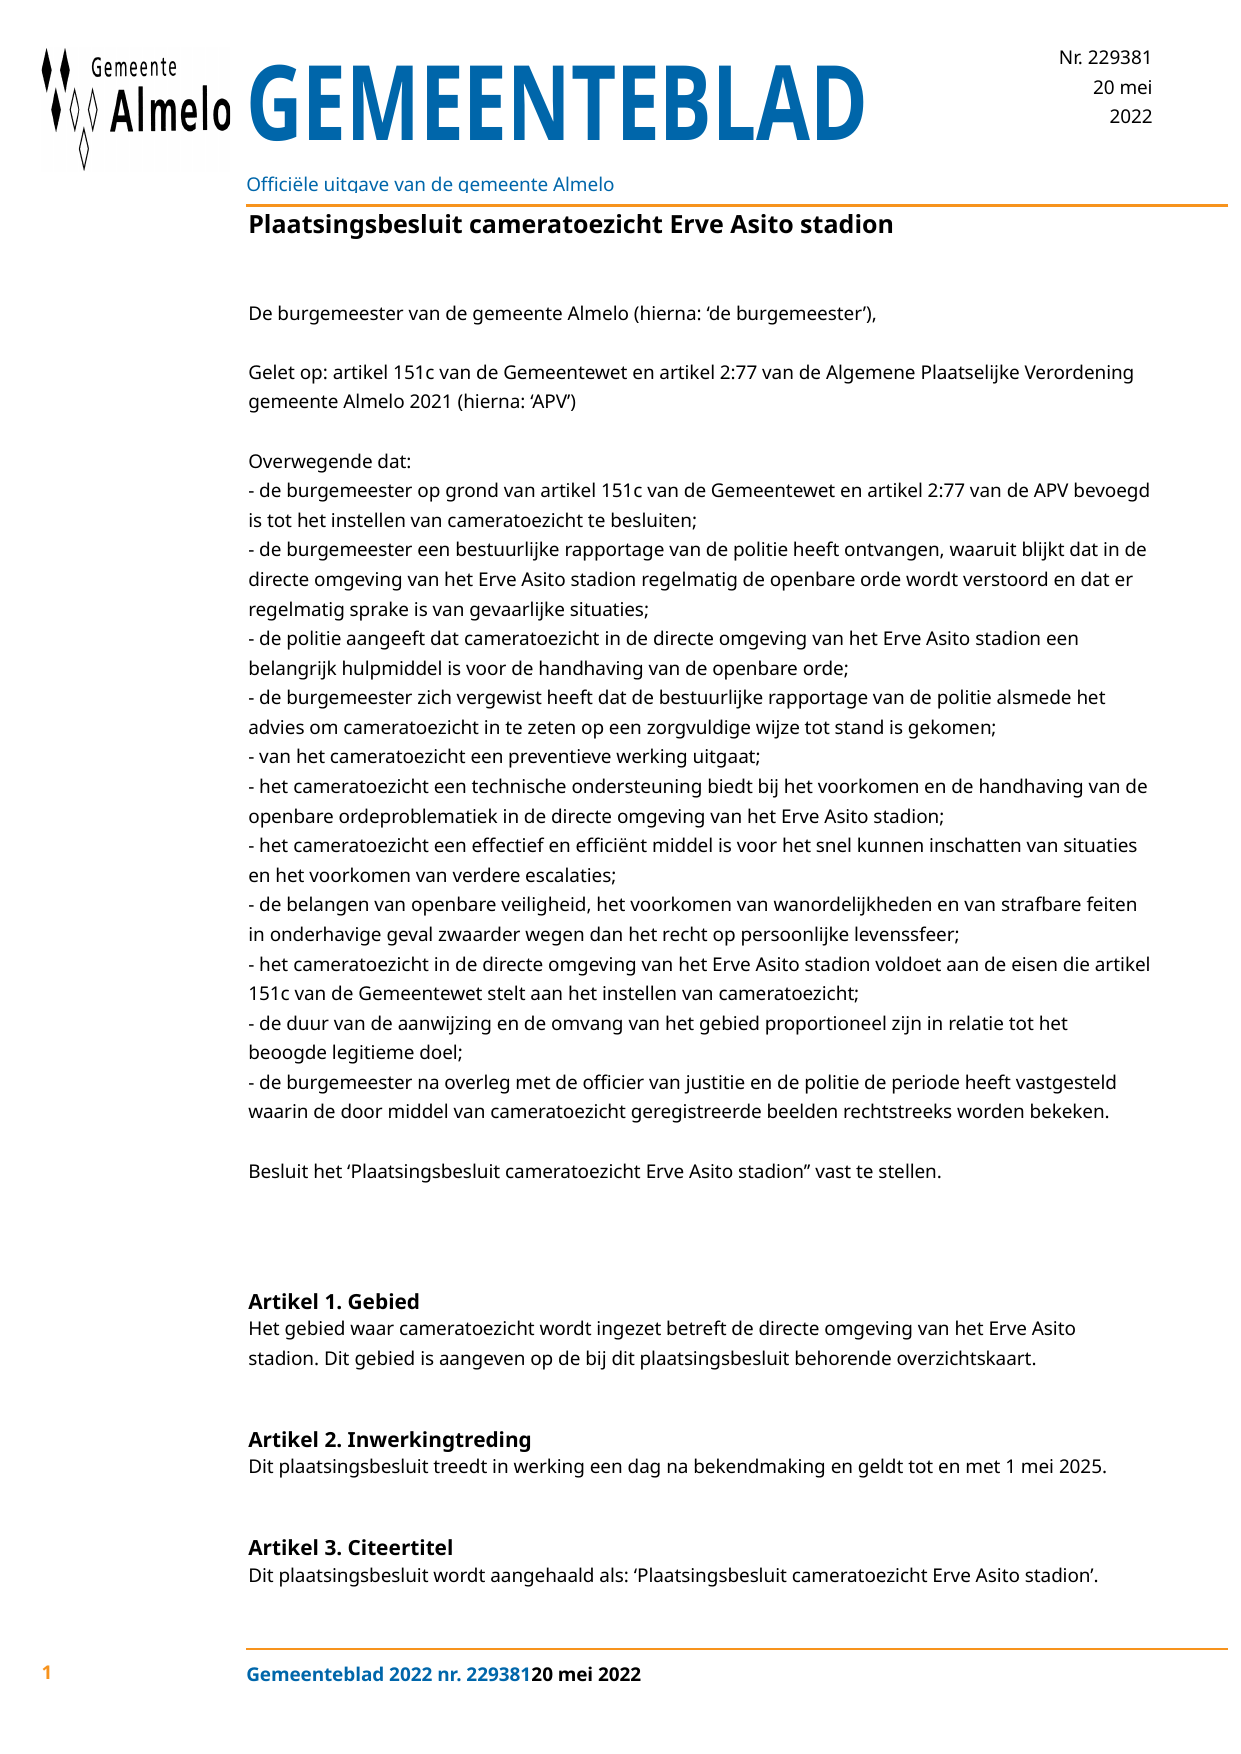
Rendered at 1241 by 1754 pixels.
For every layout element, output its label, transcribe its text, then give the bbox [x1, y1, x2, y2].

text - de politie aangeeft dat cameratoezicht in de directe omgeving van het Erve Asito stadion een belangrijk hulpmiddel is voor de handhaving van de openbare orde; [248, 625, 1152, 681]
text Het gebied waar cameratoezicht wordt ingezet betreft de directe omgeving van het Erve Asito stadion. Dit gebied is aangeven op de bij dit plaatsingsbesluit behorende overzichtskaart. [248, 1316, 1152, 1371]
text - de burgemeester een bestuurlijke rapportage van de politie heeft ontvangen, waaruit blijkt dat in de directe omgeving van het Erve Asito stadion regelmatig de openbare orde wordt verstoord en dat er regelmatig sprake is van gevaarlijke situaties; [248, 537, 1152, 621]
text - de belangen van openbare veiligheid, het voorkomen van wanordelijkheden en van strafbare feiten in onderhavige geval zwaarder wegen dan het recht op persoonlijke levenssfeer; [248, 892, 1152, 947]
text Besluit het ‘Plaatsingsbesluit cameratoezicht Erve Asito stadion’’ vast te stellen. [248, 1158, 1152, 1183]
text Artikel 3. Citeertitel [248, 1533, 1152, 1562]
text Dit plaatsingsbesluit wordt aangehaald als: ‘Plaatsingsbesluit cameratoezicht Erve Asito stadion’. [248, 1562, 1152, 1588]
text Artikel 1. Gebied [248, 1287, 1152, 1316]
text De burgemeester van de gemeente Almelo (hierna: ‘de burgemeester’), [248, 300, 1152, 326]
text - het cameratoezicht een effectief en efficiënt middel is voor het snel kunnen inschatten van situaties en het voorkomen van verdere escalaties; [248, 832, 1152, 888]
text - het cameratoezicht een technische ondersteuning biedt bij het voorkomen en de handhaving van de openbare ordeproblematiek in de directe omgeving van het Erve Asito stadion; [248, 773, 1152, 828]
text Plaatsingsbesluit cameratoezicht Erve Asito stadion [248, 207, 1152, 241]
text Artikel 2. Inwerkingtreding [248, 1425, 1152, 1453]
text - de burgemeester na overleg met de officier van justitie en de politie de periode heeft vastgesteld waarin de door middel van cameratoezicht geregistreerde beelden rechtstreeks worden bekeken. [248, 1069, 1152, 1124]
picture [41, 47, 231, 172]
text Gelet op: artikel 151c van de Gemeentewet en artikel 2:77 van de Algemene Plaatselijke Verordening gemeente Almelo 2021 (hierna: ‘APV’) [248, 359, 1152, 414]
text Dit plaatsingsbesluit treedt in werking een dag na bekendmaking en geldt tot en met 1 mei 2025. [248, 1453, 1152, 1479]
text - de duur van de aanwijzing en de omvang van het gebied proportioneel zijn in relatie tot het beoogde legitieme doel; [248, 1010, 1152, 1065]
text - het cameratoezicht in de directe omgeving van het Erve Asito stadion voldoet aan de eisen die artikel 151c van de Gemeentewet stelt aan het instellen van cameratoezicht; [248, 951, 1152, 1006]
text Overwegende dat: [248, 448, 1152, 473]
text - de burgemeester zich vergewist heeft dat de bestuurlijke rapportage van de politie alsmede het advies om cameratoezicht in te zeten op een zorgvuldige wijze tot stand is gekomen; [248, 684, 1152, 740]
text - van het cameratoezicht een preventieve werking uitgaat; [248, 744, 1152, 769]
text - de burgemeester op grond van artikel 151c van de Gemeentewet en artikel 2:77 van de APV bevoegd is tot het instellen van cameratoezicht te besluiten; [248, 477, 1152, 533]
